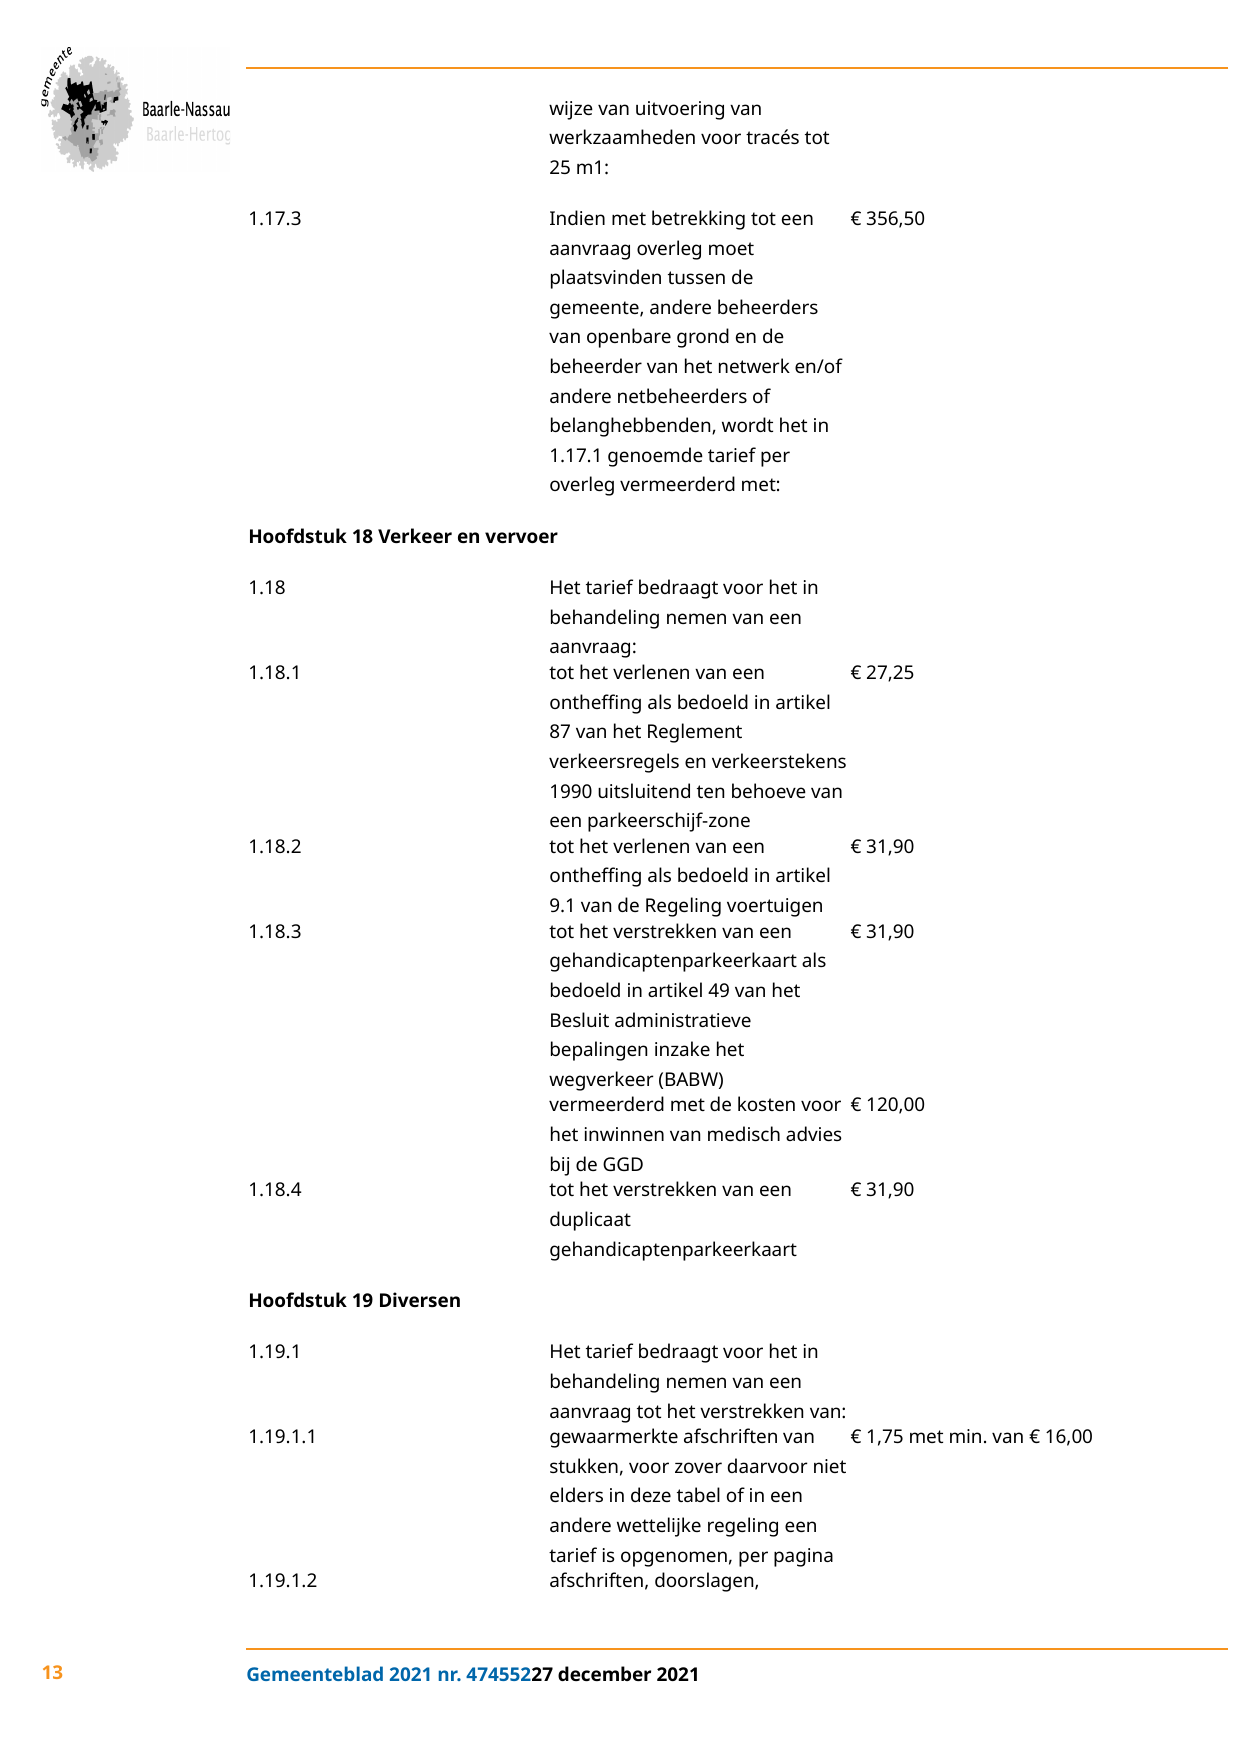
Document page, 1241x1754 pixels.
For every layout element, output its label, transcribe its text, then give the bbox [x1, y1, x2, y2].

table_cell Hoofdstuk 19 Diversen [248, 1287, 850, 1313]
table_cell [248, 1092, 549, 1177]
table_cell [549, 180, 850, 205]
table_cell [850, 575, 1152, 659]
table_cell gewaarmerkte afschriften van stukken, voor zover daarvoor niet elders in deze tabel of in een andere wettelijke regeling een tarief is opgenomen, per pagina [549, 1424, 850, 1568]
table_cell 1.19.1 [248, 1339, 549, 1423]
table_cell [850, 1287, 1152, 1313]
table_cell [850, 498, 1152, 523]
table_cell [850, 549, 1152, 574]
table_cell € 31,90 [850, 833, 1152, 918]
table_cell [248, 1261, 549, 1287]
table_cell tot het verstrekken van een gehandicaptenparkeerkaart als bedoeld in artikel 49 van het Besluit administratieve bepalingen inzake het wegverkeer (BABW) [549, 918, 850, 1092]
table_cell vermeerderd met de kosten voor het inwinnen van medisch advies bij de GGD [549, 1092, 850, 1177]
table_cell [850, 1313, 1152, 1339]
table_cell 1.17.3 [248, 205, 549, 497]
table_cell [850, 1339, 1152, 1423]
table_cell [850, 95, 1152, 180]
table_cell € 120,00 [850, 1092, 1152, 1177]
table_cell [850, 1261, 1152, 1287]
table_cell [850, 1568, 1152, 1593]
table_cell tot het verlenen van een ontheffing als bedoeld in artikel 87 van het Reglement verkeersregels en verkeerstekens 1990 uitsluitend ten behoeve van een parkeerschijf-zone [549, 660, 850, 833]
table_cell [850, 180, 1152, 205]
table_cell [549, 498, 850, 523]
table_cell € 1,75 met min. van € 16,00 [850, 1424, 1152, 1568]
table_cell [248, 549, 549, 574]
table_cell 1.18.2 [248, 833, 549, 918]
table_cell [248, 180, 549, 205]
table_cell Het tarief bedraagt voor het in behandeling nemen van een aanvraag tot het verstrekken van: [549, 1339, 850, 1423]
table_cell [248, 95, 549, 180]
table_cell Indien met betrekking tot een aanvraag overleg moet plaatsvinden tussen de gemeente, andere beheerders van openbare grond en de beheerder van het netwerk en/of andere netbeheerders of belanghebbenden, wordt het in 1.17.1 genoemde tarief per overleg vermeerderd met: [549, 205, 850, 497]
table_cell 1.18.4 [248, 1177, 549, 1261]
table_cell 1.18.3 [248, 918, 549, 1092]
table_cell wijze van uitvoering van werkzaamheden voor tracés tot 25 m1: [549, 95, 850, 180]
table_cell 1.19.1.1 [248, 1424, 549, 1568]
table_cell [549, 1313, 850, 1339]
table_cell € 356,50 [850, 205, 1152, 497]
table_cell Hoofdstuk 18 Verkeer en vervoer [248, 523, 850, 549]
table_cell [248, 498, 549, 523]
picture [41, 47, 231, 172]
table_cell 1.18 [248, 575, 549, 659]
table_cell [549, 1261, 850, 1287]
table_cell Het tarief bedraagt voor het in behandeling nemen van een aanvraag: [549, 575, 850, 659]
table_cell afschriften, doorslagen, [549, 1568, 850, 1593]
table_cell tot het verstrekken van een duplicaat gehandicaptenparkeerkaart [549, 1177, 850, 1261]
table_cell 1.18.1 [248, 660, 549, 833]
table_cell € 31,90 [850, 918, 1152, 1092]
table_cell € 31,90 [850, 1177, 1152, 1261]
table_cell [248, 1313, 549, 1339]
table_cell 1.19.1.2 [248, 1568, 549, 1593]
table_cell tot het verlenen van een ontheffing als bedoeld in artikel 9.1 van de Regeling voertuigen [549, 833, 850, 918]
table_cell € 27,25 [850, 660, 1152, 833]
table_cell [850, 523, 1152, 549]
table_cell [549, 549, 850, 574]
